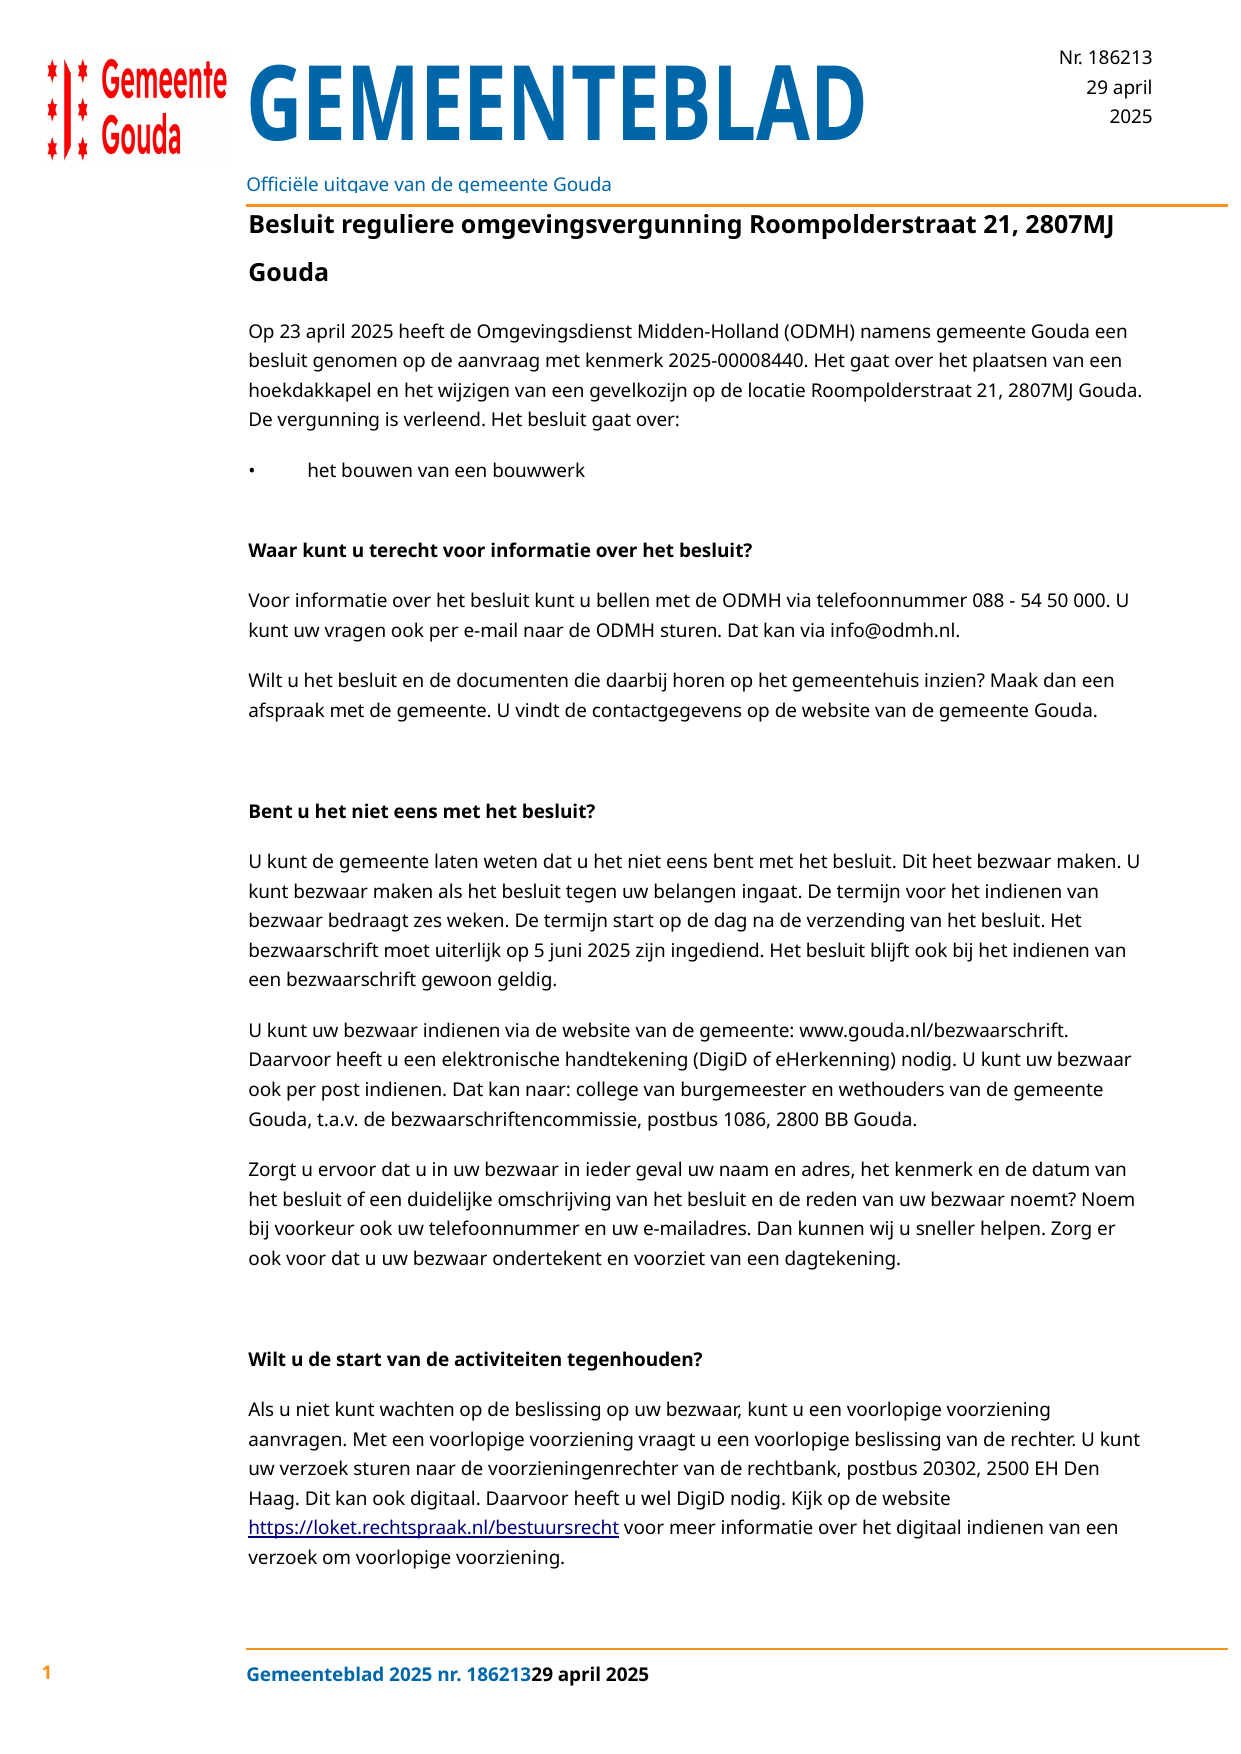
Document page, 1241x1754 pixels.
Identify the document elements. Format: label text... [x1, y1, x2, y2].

list het bouwen van een bouwwerk [248, 457, 1152, 483]
text Als u niet kunt wachten op de beslissing op uw bezwaar, kunt u een voorlopige voorziening aanvragen. Met een voorlopige voorziening vraagt u een voorlopige beslissing van de rechter. U kunt uw verzoek sturen naar de voorzieningenrechter van de rechtbank, postbus 20302, 2500 EH Den Haag. Dit kan ook digitaal. Daarvoor heeft u wel DigiD nodig. Kijk op de website https://loket.rechtspraak.nl/bestuursrecht voor meer informatie over het digitaal indienen van een verzoek om voorlopige voorziening. [248, 1396, 1152, 1570]
text Besluit reguliere omgevingsvergunning Roompolderstraat 21, 2807MJ Gouda [248, 207, 1152, 288]
text Zorgt u ervoor dat u in uw bezwaar in ieder geval uw naam en adres, het kenmerk en de datum van het besluit of een duidelijke omschrijving van het besluit en de reden van uw bezwaar noemt? Noem bij voorkeur ook uw telefoonnummer en uw e-mailadres. Dan kunnen wij u sneller helpen. Zorg er ook voor dat u uw bezwaar ondertekent en voorziet van een dagtekening. [248, 1156, 1152, 1271]
text Op 23 april 2025 heeft de Omgevingsdienst Midden-Holland (ODMH) namens gemeente Gouda een besluit genomen op de aanvraag met kenmerk 2025-00008440. Het gaat over het plaatsen van een hoekdakkapel en het wijzigen van een gevelkozijn op de locatie Roompolderstraat 21, 2807MJ Gouda. De vergunning is verleend. Het besluit gaat over: [248, 318, 1152, 432]
picture [41, 47, 231, 172]
text Wilt u de start van de activiteiten tegenhouden? [248, 1346, 1152, 1372]
text U kunt de gemeente laten weten dat u het niet eens bent met het besluit. Dit heet bezwaar maken. U kunt bezwaar maken als het besluit tegen uw belangen ingaat. De termijn voor het indienen van bezwaar bedraagt zes weken. De termijn start op de dag na de verzending van het besluit. Het bezwaarschrift moet uiterlijk op 5 juni 2025 zijn ingediend. Het besluit blijft ook bij het indienen van een bezwaarschrift gewoon geldig. [248, 848, 1152, 992]
text U kunt uw bezwaar indienen via de website van de gemeente: www.gouda.nl/bezwaarschrift. Daarvoor heeft u een elektronische handtekening (DigiD of eHerkenning) nodig. U kunt uw bezwaar ook per post indienen. Dat kan naar: college van burgemeester en wethouders van de gemeente Gouda, t.a.v. de bezwaarschriftencommissie, postbus 1086, 2800 BB Gouda. [248, 1017, 1152, 1132]
text Bent u het niet eens met het besluit? [248, 798, 1152, 824]
text Voor informatie over het besluit kunt u bellen met de ODMH via telefoonnummer 088 - 54 50 000. U kunt uw vragen ook per e-mail naar de ODMH sturen. Dat kan via info@odmh.nl. [248, 587, 1152, 643]
text Wilt u het besluit en de documenten die daarbij horen op het gemeentehuis inzien? Maak dan een afspraak met de gemeente. U vindt de contactgegevens op de website van de gemeente Gouda. [248, 667, 1152, 723]
text Waar kunt u terecht voor informatie over het besluit? [248, 537, 1152, 563]
